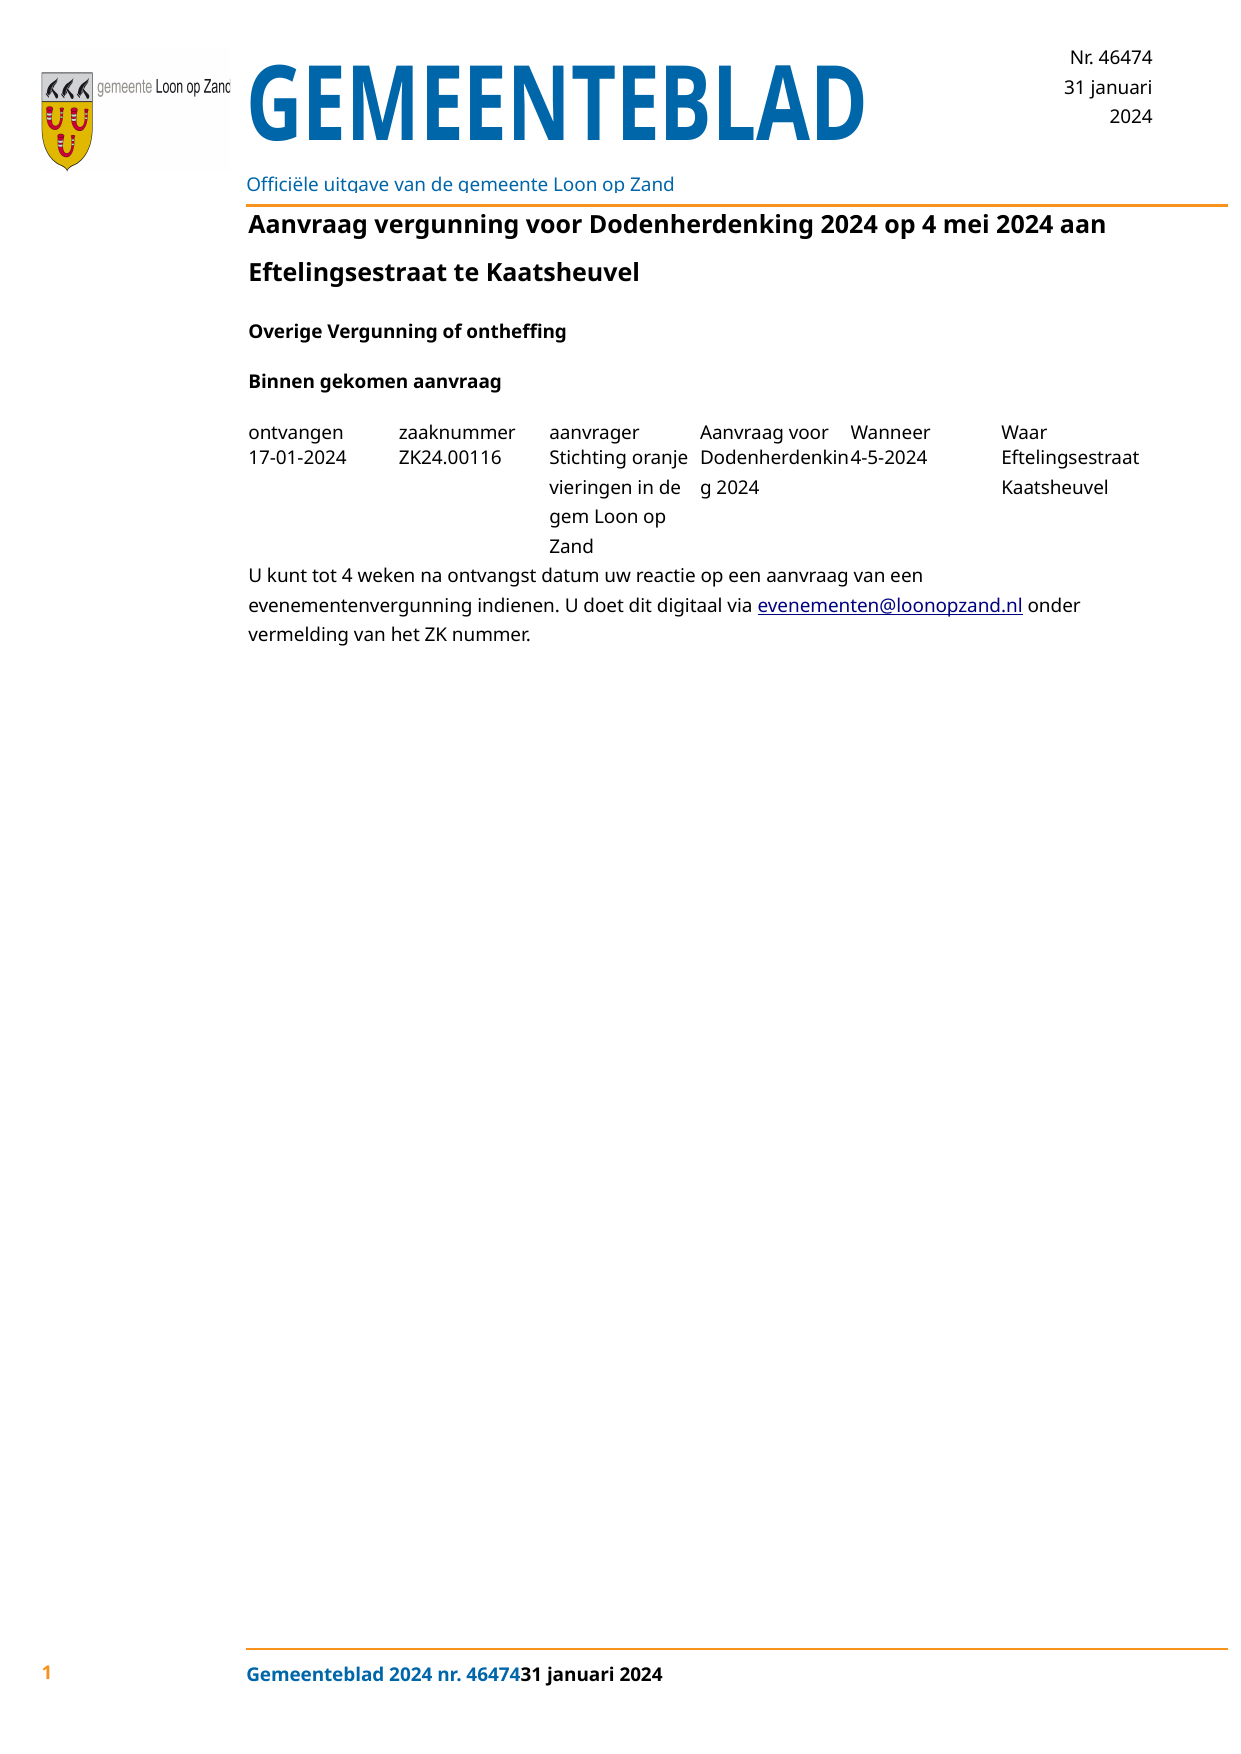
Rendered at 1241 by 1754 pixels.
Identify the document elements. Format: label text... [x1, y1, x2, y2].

table_cell ZK24.00116 [399, 445, 549, 559]
table_header zaaknummer [399, 419, 549, 444]
table_cell Stichting oranje vieringen in de gem Loon op Zand [549, 445, 700, 559]
text Binnen gekomen aanvraag [248, 368, 1152, 394]
table_cell 4-5-2024 [850, 445, 1001, 559]
table_header Waar [1001, 419, 1152, 444]
table_cell 17-01-2024 [248, 445, 398, 559]
text Aanvraag vergunning voor Dodenherdenking 2024 op 4 mei 2024 aan Eftelingsestraat te Kaatsheuvel [248, 207, 1152, 288]
text Overige Vergunning of ontheffing [248, 318, 1152, 344]
table_header aanvrager [549, 419, 700, 444]
table_cell Dodenherdenking 2024 [700, 445, 850, 559]
text U kunt tot 4 weken na ontvangst datum uw reactie op een aanvraag van een evenementenvergunning indienen. U doet dit digitaal via evenementen@loonopzand.nl onder vermelding van het ZK nummer. [248, 562, 1152, 647]
table_header Aanvraag voor [700, 419, 850, 444]
table_header ontvangen [248, 419, 398, 444]
table_header Wanneer [850, 419, 1001, 444]
table_cell Eftelingsestraat Kaatsheuvel [1001, 445, 1152, 559]
picture [41, 47, 231, 172]
